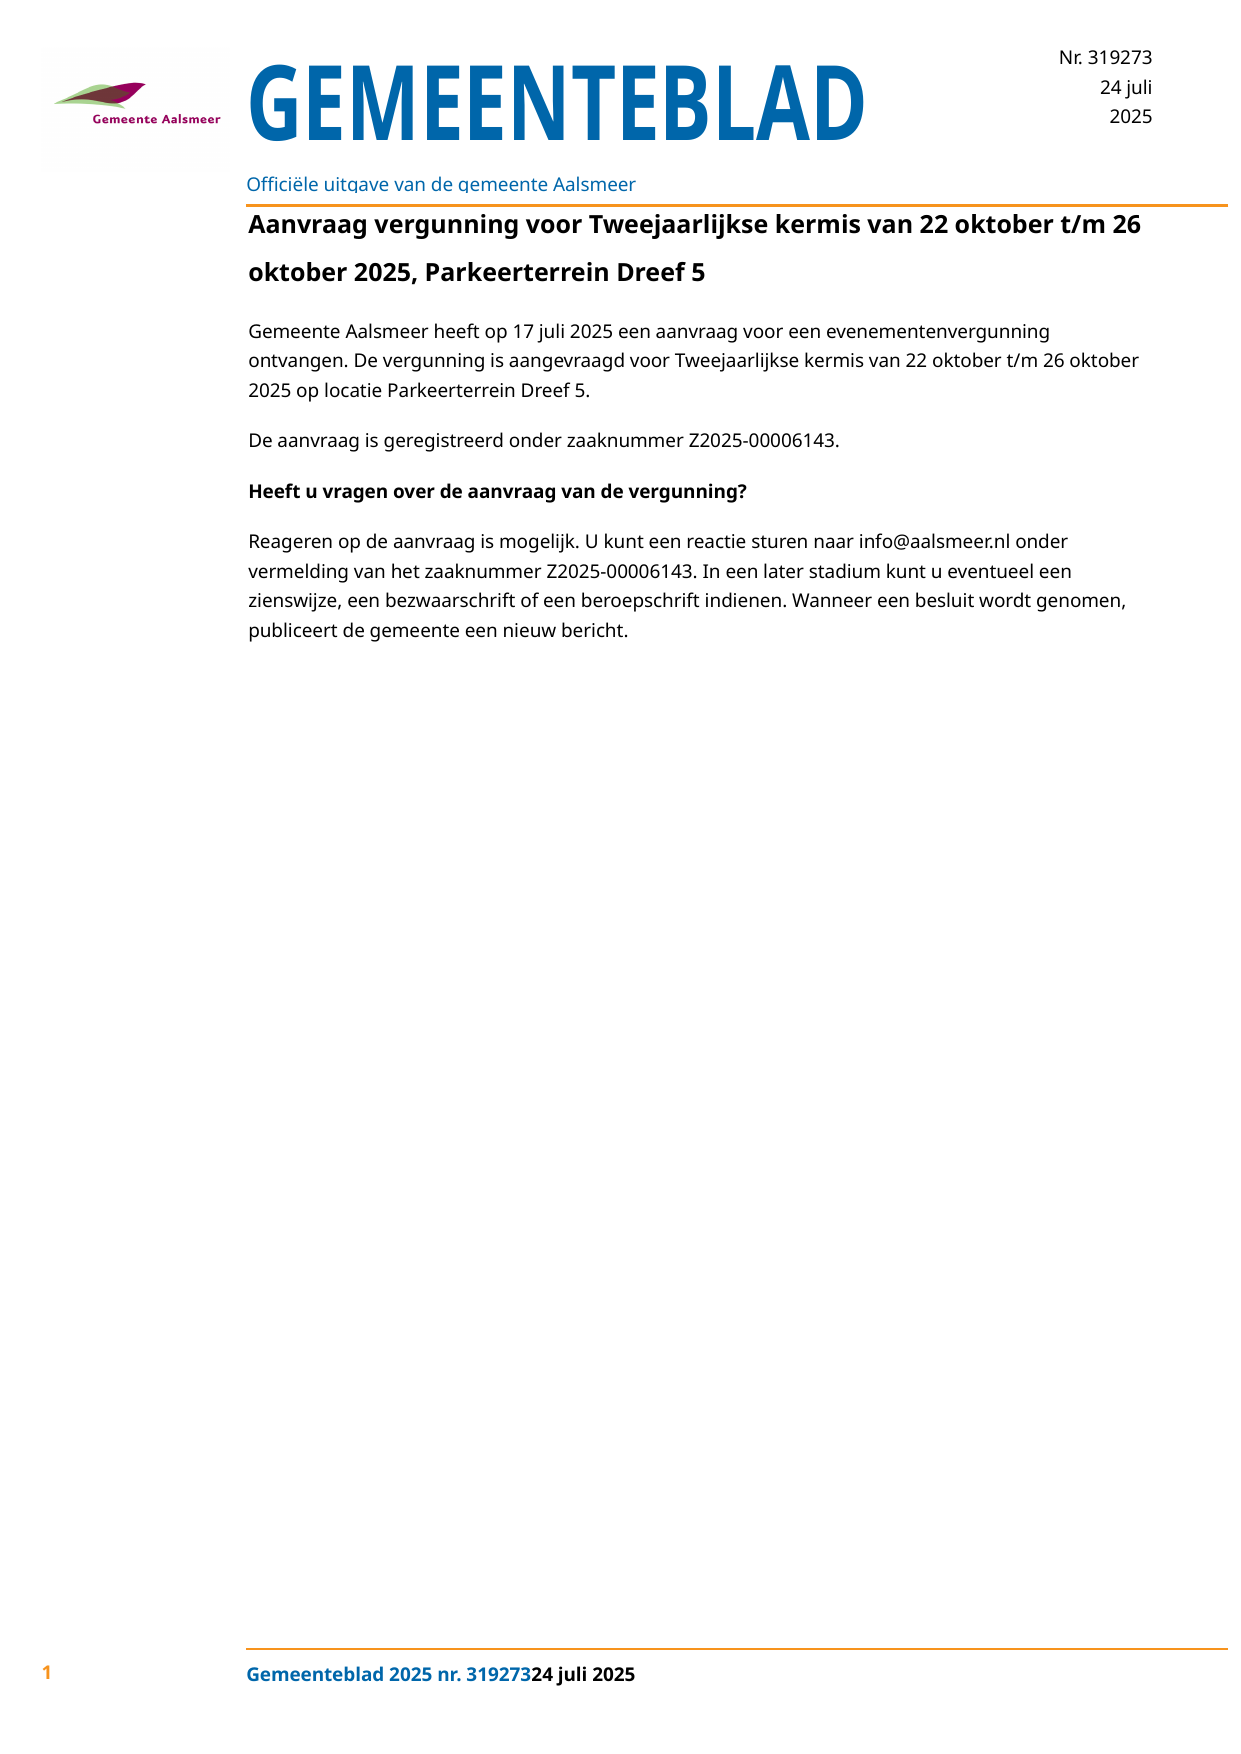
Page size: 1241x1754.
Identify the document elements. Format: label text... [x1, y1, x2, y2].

text Heeft u vragen over de aanvraag van de vergunning? [248, 478, 1152, 504]
text Aanvraag vergunning voor Tweejaarlijkse kermis van 22 oktober t/m 26 oktober 2025, Parkeerterrein Dreef 5 [248, 207, 1152, 288]
text De aanvraag is geregistreerd onder zaaknummer Z2025-00006143. [248, 427, 1152, 453]
picture [41, 47, 231, 172]
text Gemeente Aalsmeer heeft op 17 juli 2025 een aanvraag voor een evenementenvergunning ontvangen. De vergunning is aangevraagd voor Tweejaarlijkse kermis van 22 oktober t/m 26 oktober 2025 op locatie Parkeerterrein Dreef 5. [248, 318, 1152, 403]
text Reageren op de aanvraag is mogelijk. U kunt een reactie sturen naar info@aalsmeer.nl onder vermelding van het zaaknummer Z2025-00006143. In een later stadium kunt u eventueel een zienswijze, een bezwaarschrift of een beroepschrift indienen. Wanneer een besluit wordt genomen, publiceert de gemeente een nieuw bericht. [248, 528, 1152, 643]
